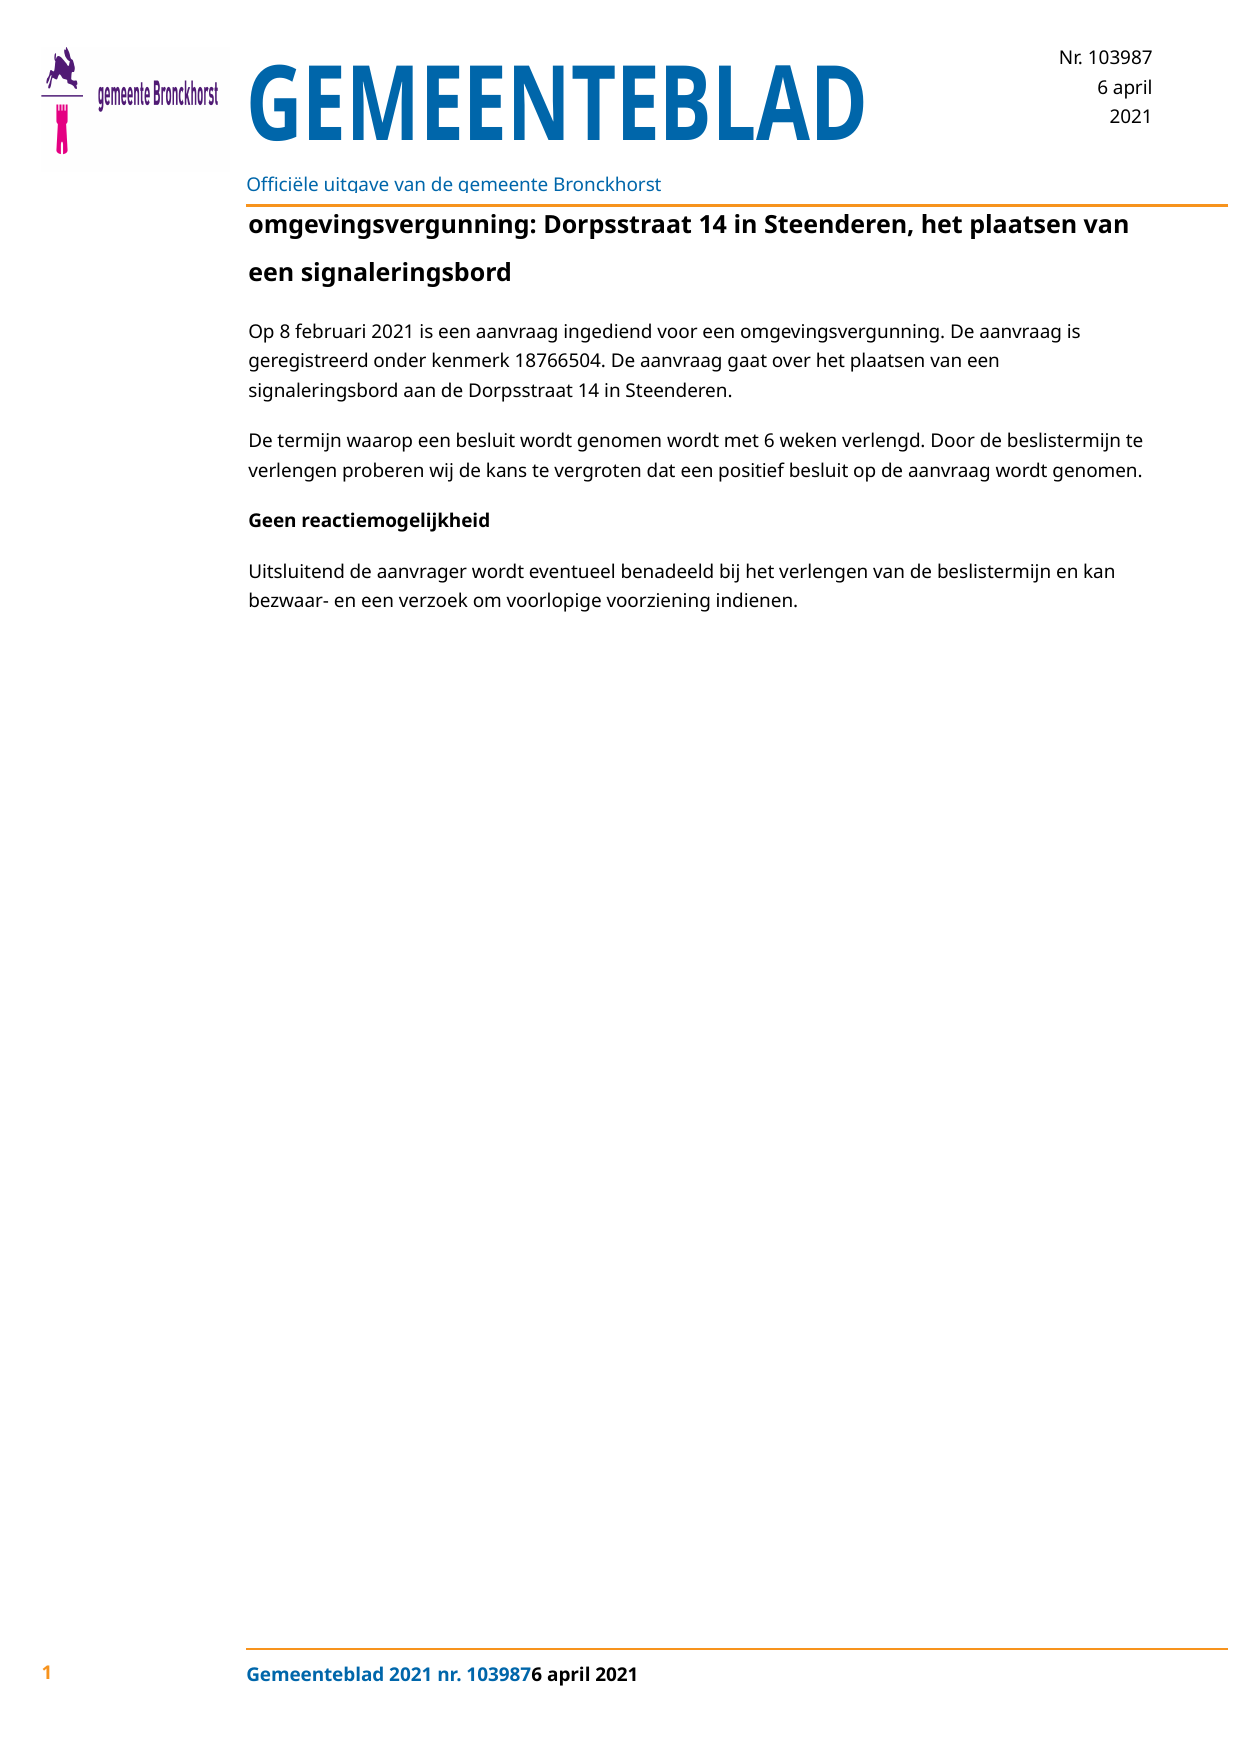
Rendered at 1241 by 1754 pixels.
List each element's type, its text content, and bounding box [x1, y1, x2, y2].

picture [41, 47, 231, 172]
text omgevingsvergunning: Dorpsstraat 14 in Steenderen, het plaatsen van een signaleringsbord [248, 207, 1152, 288]
text De termijn waarop een besluit wordt genomen wordt met 6 weken verlengd. Door de beslistermijn te verlengen proberen wij de kans te vergroten dat een positief besluit op de aanvraag wordt genomen. [248, 427, 1152, 483]
text Op 8 februari 2021 is een aanvraag ingediend voor een omgevingsvergunning. De aanvraag is geregistreerd onder kenmerk 18766504. De aanvraag gaat over het plaatsen van een signaleringsbord aan de Dorpsstraat 14 in Steenderen. [248, 318, 1152, 403]
text Geen reactiemogelijkheid [248, 507, 1152, 533]
text Uitsluitend de aanvrager wordt eventueel benadeeld bij het verlengen van de beslistermijn en kan bezwaar- en een verzoek om voorlopige voorziening indienen. [248, 558, 1152, 613]
